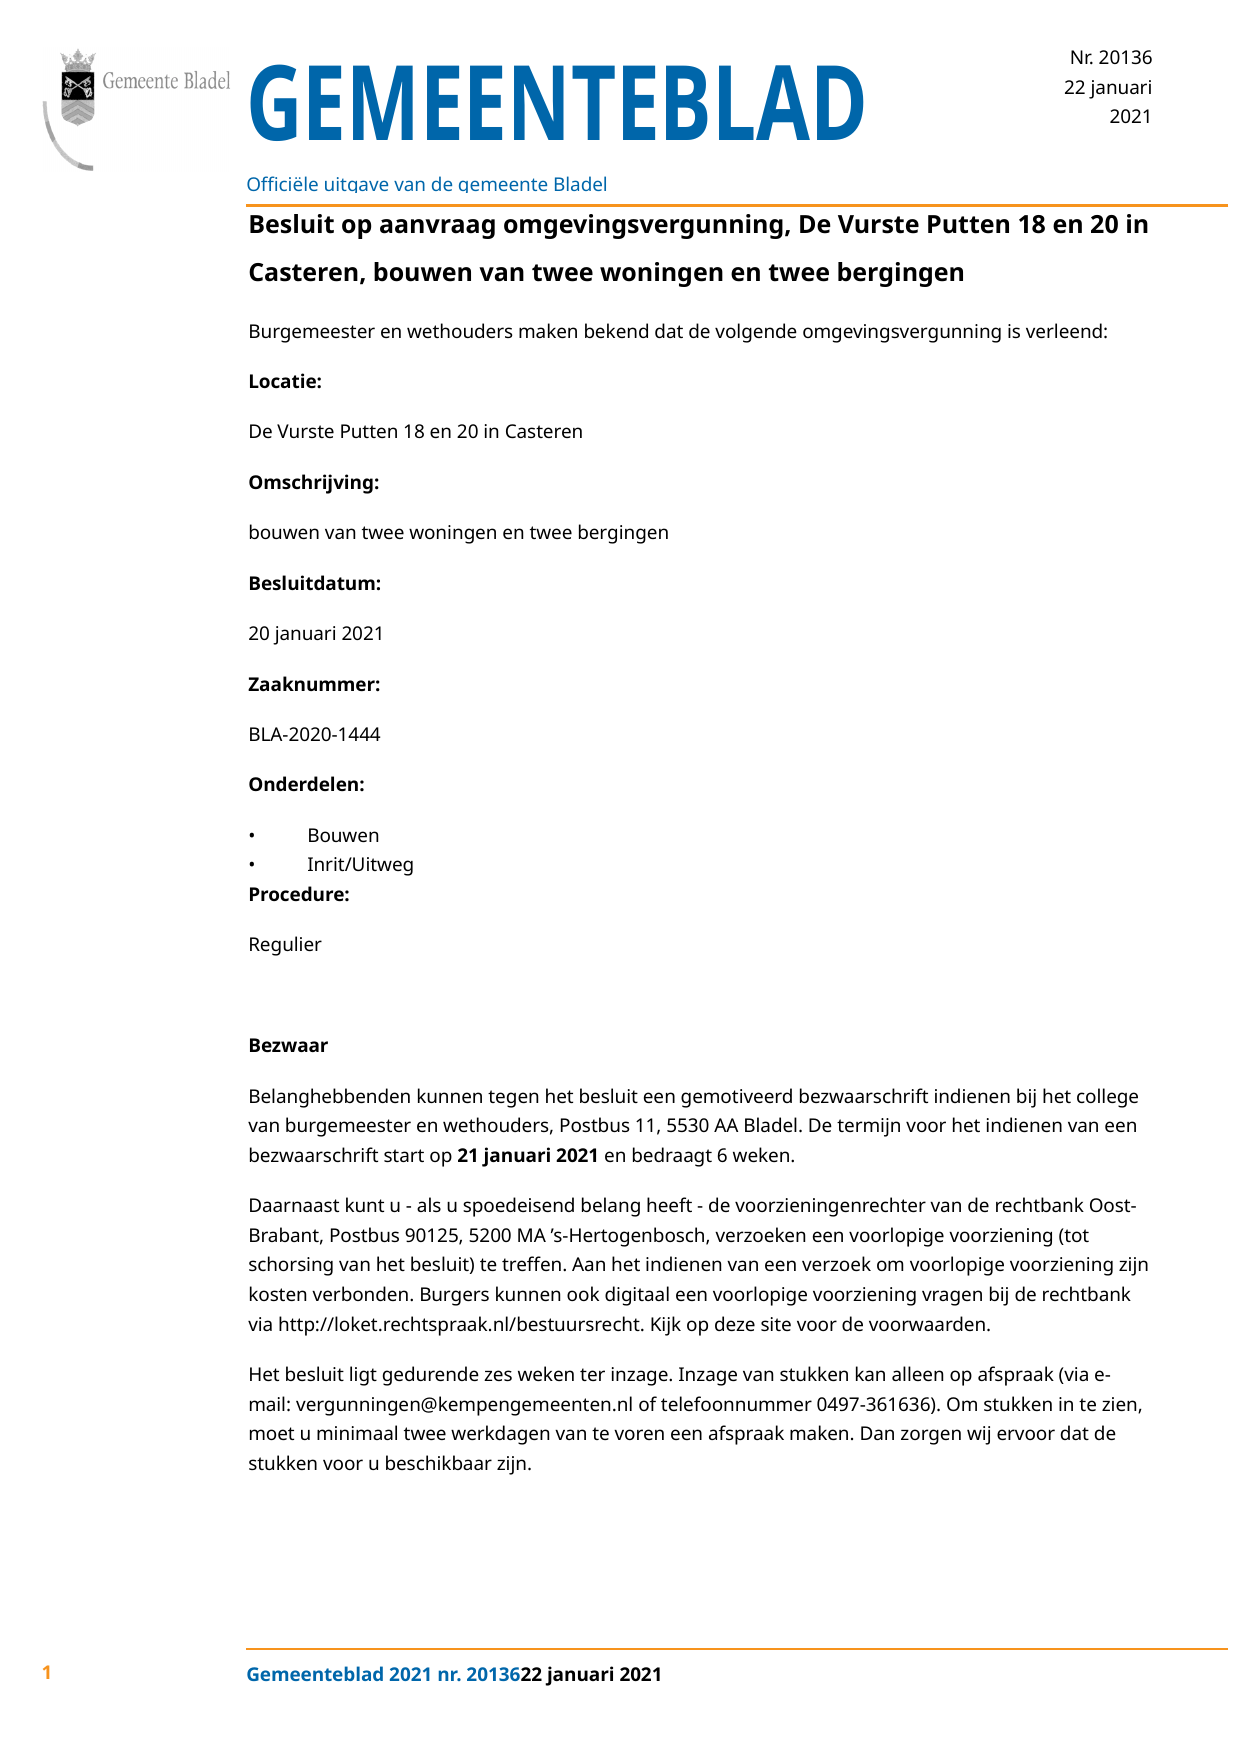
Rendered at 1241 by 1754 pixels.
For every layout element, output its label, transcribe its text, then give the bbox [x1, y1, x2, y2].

text Procedure: [248, 881, 1152, 907]
text Omschrijving: [248, 469, 1152, 495]
text bouwen van twee woningen en twee bergingen [248, 519, 1152, 545]
list Inrit/Uitweg [248, 852, 1152, 877]
text Locatie: [248, 368, 1152, 394]
text Het besluit ligt gedurende zes weken ter inzage. Inzage van stukken kan alleen op afspraak (via e-mail: vergunningen@kempengemeenten.nl of telefoonnummer 0497-361636). Om stukken in te zien, moet u minimaal twee werkdagen van te voren een afspraak maken. Dan zorgen wij ervoor dat de stukken voor u beschikbaar zijn. [248, 1361, 1152, 1476]
text Daarnaast kunt u - als u spoedeisend belang heeft - de voorzieningenrechter van de rechtbank Oost-Brabant, Postbus 90125, 5200 MA ’s-Hertogenbosch, verzoeken een voorlopige voorziening (tot schorsing van het besluit) te treffen. Aan het indienen van een verzoek om voorlopige voorziening zijn kosten verbonden. Burgers kunnen ook digitaal een voorlopige voorziening vragen bij de rechtbank via http://loket.rechtspraak.nl/bestuursrecht. Kijk op deze site voor de voorwaarden. [248, 1192, 1152, 1337]
text Regulier [248, 932, 1152, 957]
text Onderdelen: [248, 772, 1152, 797]
text De Vurste Putten 18 en 20 in Casteren [248, 419, 1152, 444]
text Burgemeester en wethouders maken bekend dat de volgende omgevingsvergunning is verleend: [248, 318, 1152, 344]
list Bouwen [248, 822, 1152, 848]
text Zaaknummer: [248, 671, 1152, 697]
picture [41, 47, 231, 172]
text Besluit op aanvraag omgevingsvergunning, De Vurste Putten 18 en 20 in Casteren, bouwen van twee woningen en twee bergingen [248, 207, 1152, 288]
text Besluitdatum: [248, 570, 1152, 596]
text Belanghebbenden kunnen tegen het besluit een gemotiveerd bezwaarschrift indienen bij het college van burgemeester en wethouders, Postbus 11, 5530 AA Bladel. De termijn voor het indienen van een bezwaarschrift start op 21 januari 2021 en bedraagt 6 weken. [248, 1083, 1152, 1168]
text BLA-2020-1444 [248, 721, 1152, 747]
text Bezwaar [248, 1032, 1152, 1058]
text 20 januari 2021 [248, 620, 1152, 646]
